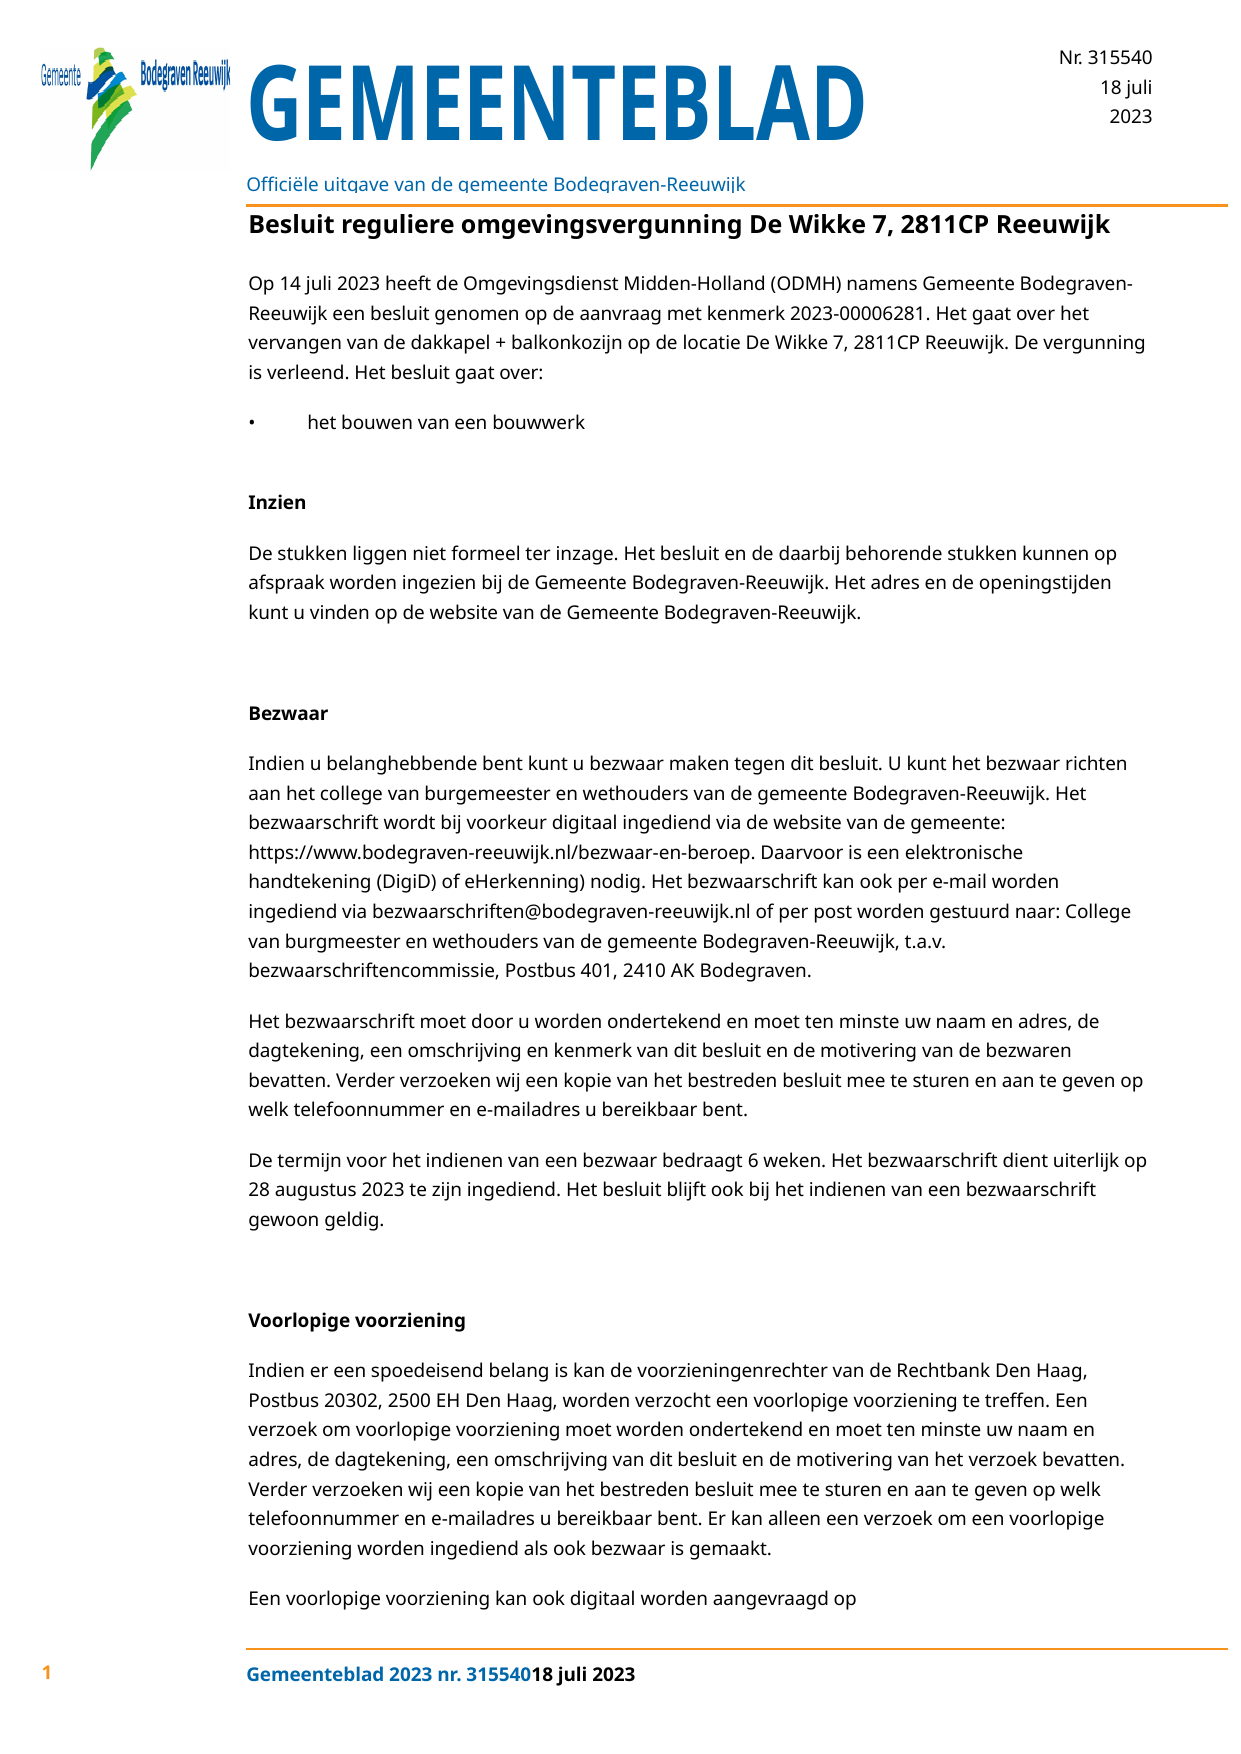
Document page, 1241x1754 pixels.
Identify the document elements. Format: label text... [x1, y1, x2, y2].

text De termijn voor het indienen van een bezwaar bedraagt 6 weken. Het bezwaarschrift dient uiterlijk op 28 augustus 2023 te zijn ingediend. Het besluit blijft ook bij het indienen van een bezwaarschrift gewoon geldig. [248, 1147, 1152, 1232]
text Besluit reguliere omgevingsvergunning De Wikke 7, 2811CP Reeuwijk [248, 207, 1152, 241]
text Een voorlopige voorziening kan ook digitaal worden aangevraagd op [248, 1585, 1152, 1611]
text Het bezwaarschrift moet door u worden ondertekend en moet ten minste uw naam en adres, de dagtekening, een omschrijving en kenmerk van dit besluit en de motivering van de bezwaren bevatten. Verder verzoeken wij een kopie van het bestreden besluit mee te sturen en aan te geven op welk telefoonnummer en e-mailadres u bereikbaar bent. [248, 1008, 1152, 1122]
list het bouwen van een bouwwerk [248, 409, 1152, 435]
text Indien er een spoedeisend belang is kan de voorzieningenrechter van de Rechtbank Den Haag, Postbus 20302, 2500 EH Den Haag, worden verzocht een voorlopige voorziening te treffen. Een verzoek om voorlopige voorziening moet worden ondertekend en moet ten minste uw naam en adres, de dagtekening, een omschrijving van dit besluit en de motivering van het verzoek bevatten. Verder verzoeken wij een kopie van het bestreden besluit mee te sturen en aan te geven op welk telefoonnummer en e-mailadres u bereikbaar bent. Er kan alleen een verzoek om een voorlopige voorziening worden ingediend als ook bezwaar is gemaakt. [248, 1357, 1152, 1561]
text Op 14 juli 2023 heeft de Omgevingsdienst Midden-Holland (ODMH) namens Gemeente Bodegraven-Reeuwijk een besluit genomen op de aanvraag met kenmerk 2023-00006281. Het gaat over het vervangen van de dakkapel + balkonkozijn op de locatie De Wikke 7, 2811CP Reeuwijk. De vergunning is verleend. Het besluit gaat over: [248, 270, 1152, 385]
text Voorlopige voorziening [248, 1307, 1152, 1333]
text Inzien [248, 489, 1152, 515]
text De stukken liggen niet formeel ter inzage. Het besluit en de daarbij behorende stukken kunnen op afspraak worden ingezien bij de Gemeente Bodegraven-Reeuwijk. Het adres en de openingstijden kunt u vinden op de website van de Gemeente Bodegraven-Reeuwijk. [248, 540, 1152, 625]
picture [41, 47, 231, 172]
text Bezwaar [248, 700, 1152, 726]
text Indien u belanghebbende bent kunt u bezwaar maken tegen dit besluit. U kunt het bezwaar richten aan het college van burgemeester en wethouders van de gemeente Bodegraven-Reeuwijk. Het bezwaarschrift wordt bij voorkeur digitaal ingediend via de website van de gemeente: https://www.bodegraven-reeuwijk.nl/bezwaar-en-beroep. Daarvoor is een elektronische handtekening (DigiD) of eHerkenning) nodig. Het bezwaarschrift kan ook per e-mail worden ingediend via bezwaarschriften@bodegraven-reeuwijk.nl of per post worden gestuurd naar: College van burgmeester en wethouders van de gemeente Bodegraven-Reeuwijk, t.a.v. bezwaarschriftencommissie, Postbus 401, 2410 AK Bodegraven. [248, 750, 1152, 983]
